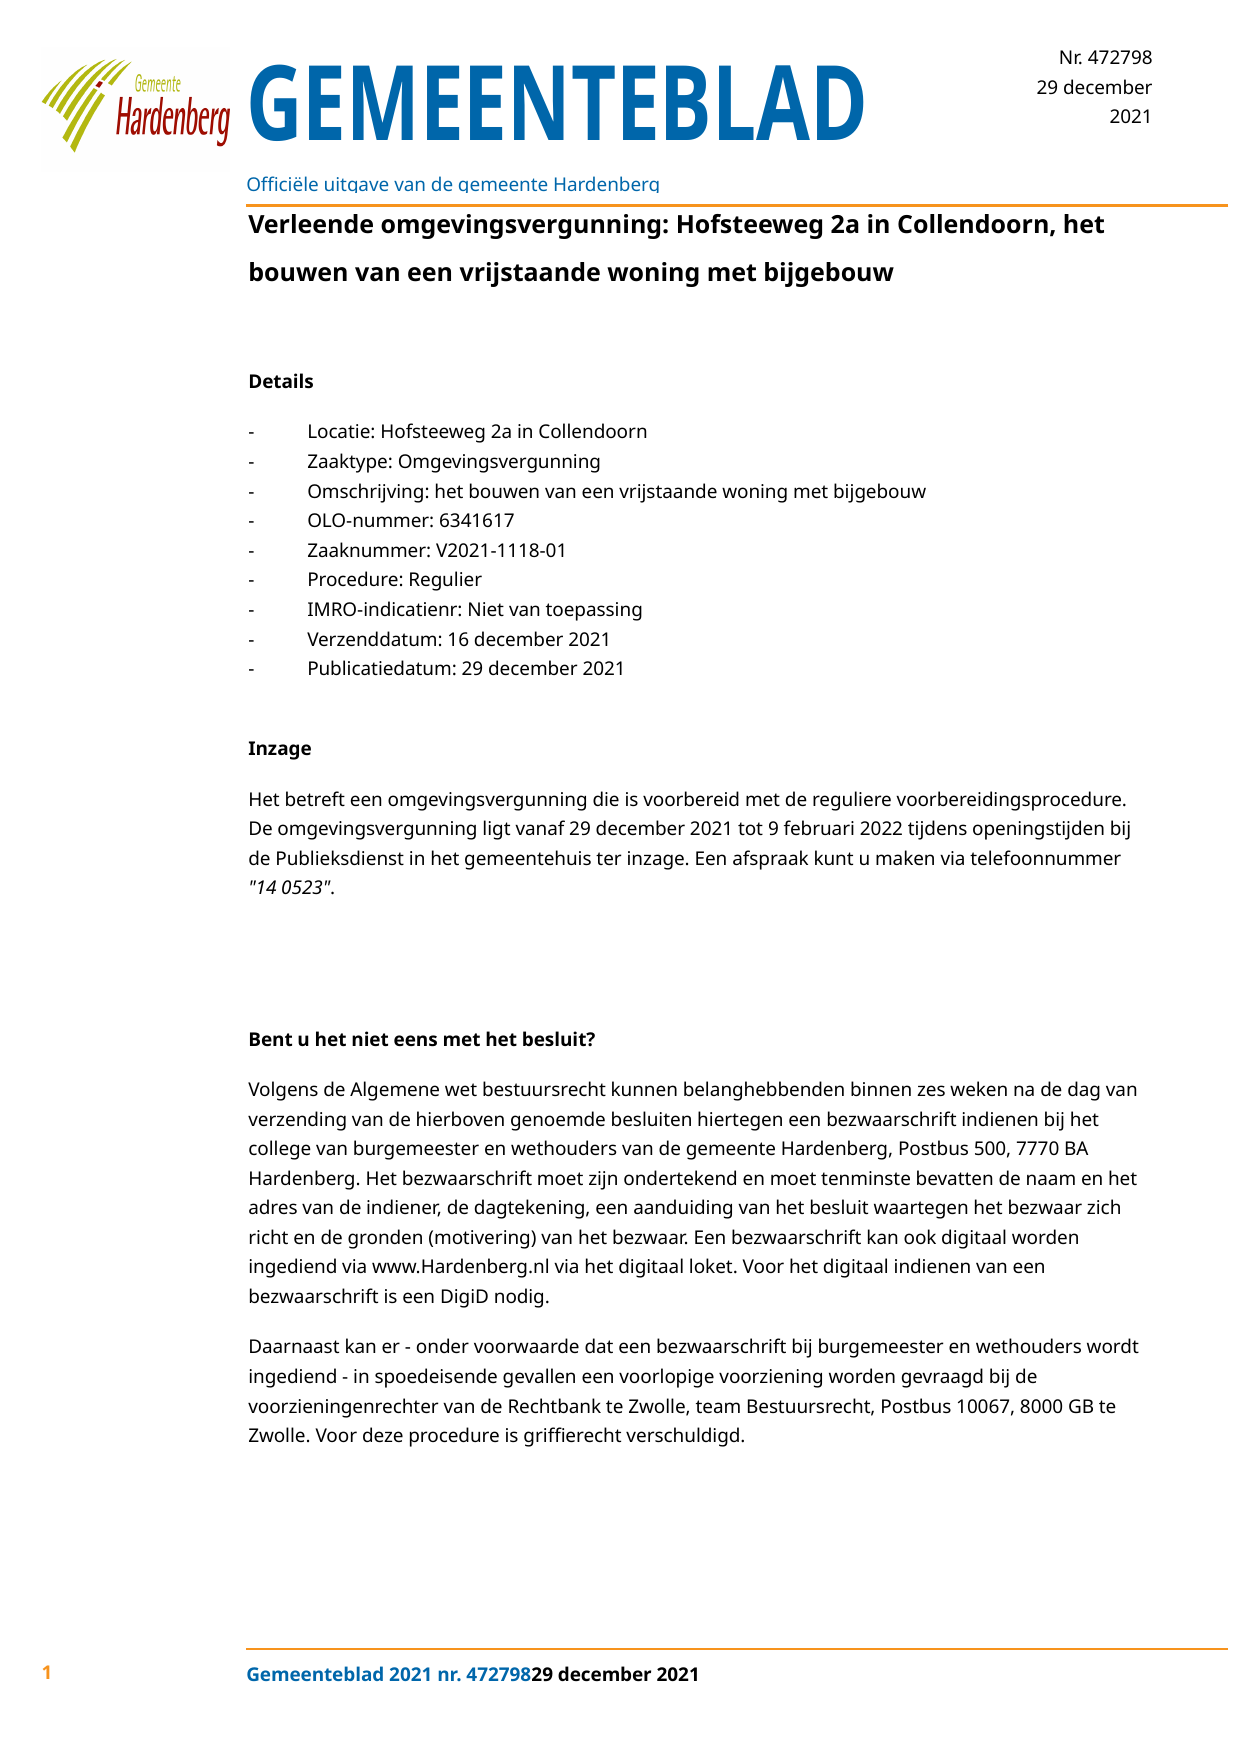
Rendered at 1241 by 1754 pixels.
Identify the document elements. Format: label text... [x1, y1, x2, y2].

list Procedure: Regulier [248, 567, 1152, 592]
text Volgens de Algemene wet bestuursrecht kunnen belanghebbenden binnen zes weken na de dag van verzending van de hierboven genoemde besluiten hiertegen een bezwaarschrift indienen bij het college van burgemeester en wethouders van de gemeente Hardenberg, Postbus 500, 7770 BA Hardenberg. Het bezwaarschrift moet zijn ondertekend en moet tenminste bevatten de naam en het adres van de indiener, de dagtekening, een aanduiding van het besluit waartegen het bezwaar zich richt en de gronden (motivering) van het bezwaar. Een bezwaarschrift kan ook digitaal worden ingediend via www.Hardenberg.nl via het digitaal loket. Voor het digitaal indienen van een bezwaarschrift is een DigiD nodig. [248, 1076, 1152, 1309]
text Verleende omgevingsvergunning: Hofsteeweg 2a in Collendoorn, het bouwen van een vrijstaande woning met bijgebouw [248, 207, 1152, 288]
picture [41, 47, 231, 172]
text Details [248, 368, 1152, 394]
list IMRO-indicatienr: Niet van toepassing [248, 596, 1152, 622]
list Verzenddatum: 16 december 2021 [248, 626, 1152, 652]
text Bent u het niet eens met het besluit? [248, 1026, 1152, 1052]
list Locatie: Hofsteeweg 2a in Collendoorn [248, 419, 1152, 444]
list Omschrijving: het bouwen van een vrijstaande woning met bijgebouw [248, 478, 1152, 504]
list Publicatiedatum: 29 december 2021 [248, 655, 1152, 681]
list OLO-nummer: 6341617 [248, 507, 1152, 533]
text Het betreft een omgevingsvergunning die is voorbereid met de reguliere voorbereidingsprocedure. De omgevingsvergunning ligt vanaf 29 december 2021 tot 9 februari 2022 tijdens openingstijden bij de Publieksdienst in het gemeentehuis ter inzage. Een afspraak kunt u maken via telefoonnummer "14 0523". [248, 786, 1152, 900]
text Daarnaast kan er - onder voorwaarde dat een bezwaarschrift bij burgemeester en wethouders wordt ingediend - in spoedeisende gevallen een voorlopige voorziening worden gevraagd bij de voorzieningenrechter van de Rechtbank te Zwolle, team Bestuursrecht, Postbus 10067, 8000 GB te Zwolle. Voor deze procedure is griffierecht verschuldigd. [248, 1334, 1152, 1448]
text Inzage [248, 735, 1152, 761]
list Zaaknummer: V2021-1118-01 [248, 537, 1152, 563]
list Zaaktype: Omgevingsvergunning [248, 448, 1152, 474]
